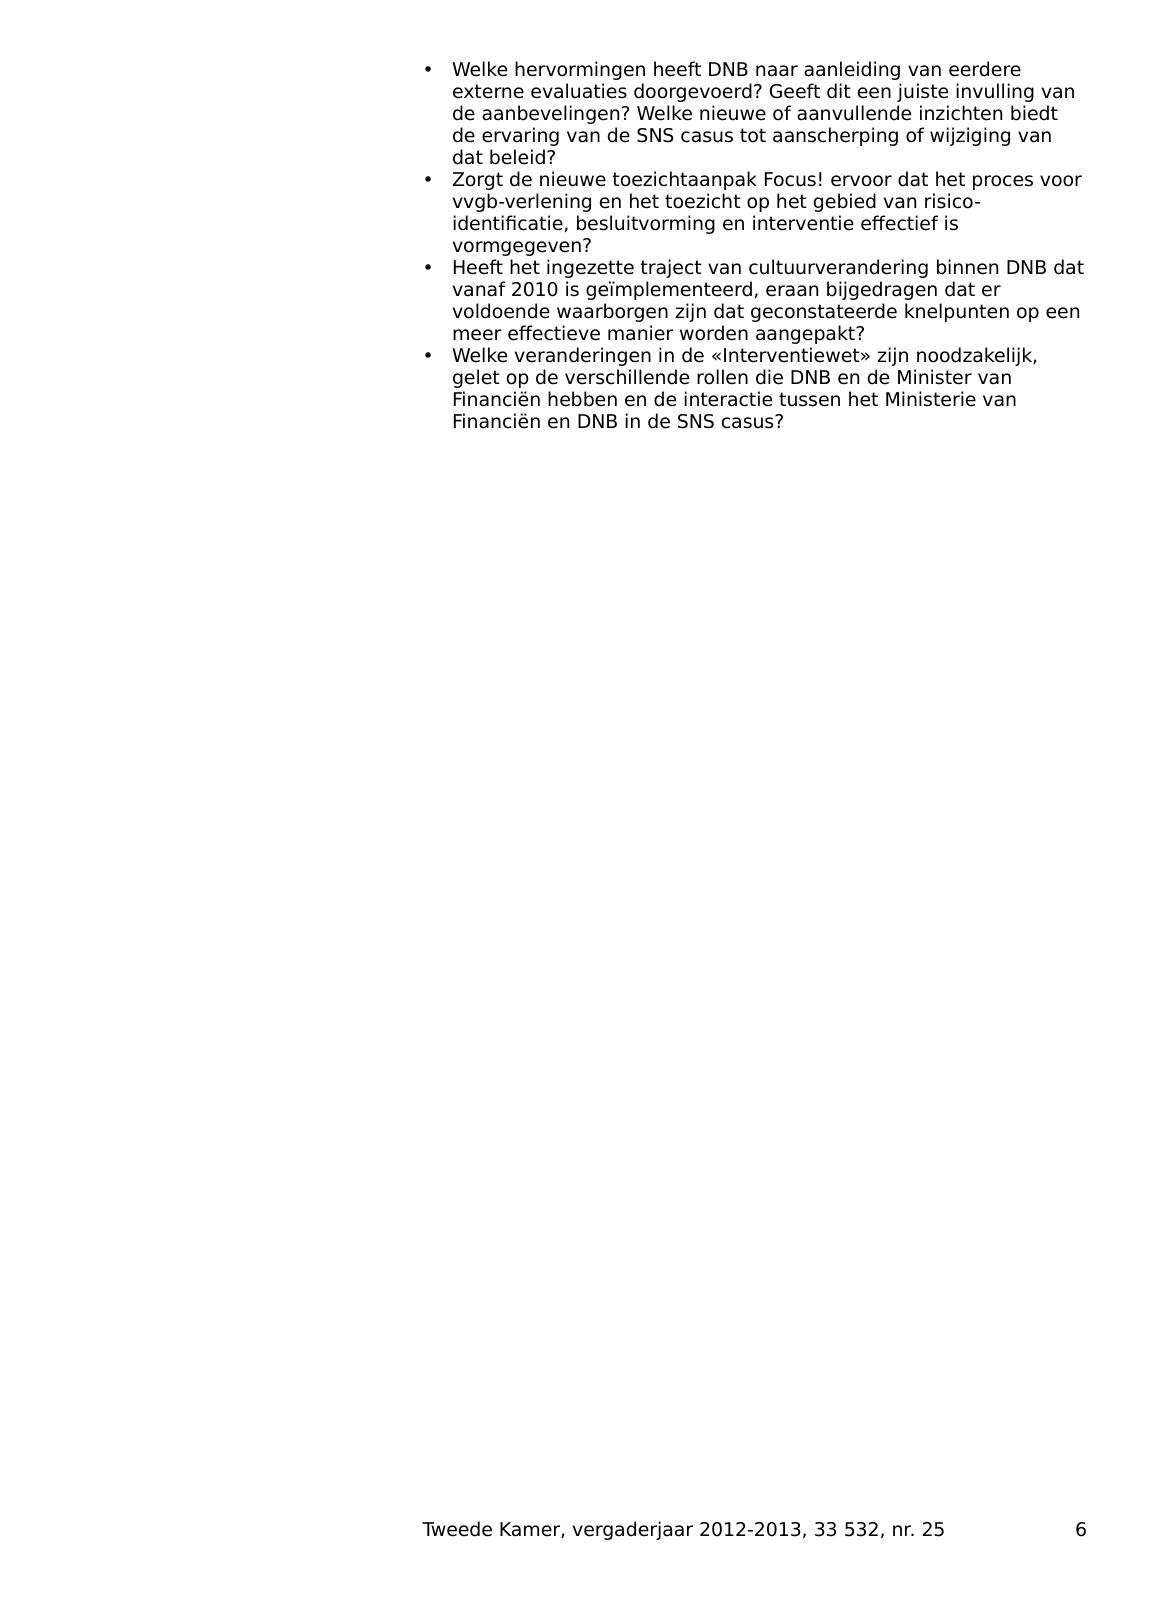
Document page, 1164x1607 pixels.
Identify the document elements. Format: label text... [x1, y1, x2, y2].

text • Welke hervormingen heeft DNB naar aanleiding van eerdere externe evaluaties doorgevoerd? Geeft dit een juiste invulling van de aanbevelingen? Welke nieuwe of aanvullende inzichten biedt de ervaring van de SNS casus tot aanscherping of wijziging van dat beleid? [422, 59, 1087, 169]
text • Heeft het ingezette traject van cultuurverandering binnen DNB dat vanaf 2010 is geïmplementeerd, eraan bijgedragen dat er voldoende waarborgen zijn dat geconstateerde knelpunten op een meer effectieve manier worden aangepakt? [422, 257, 1087, 345]
text • Zorgt de nieuwe toezichtaanpak Focus! ervoor dat het proces voor vvgb-verlening en het toezicht op het gebied van risico-identificatie, besluitvorming en interventie effectief is vormgegeven? [422, 169, 1087, 257]
text • Welke veranderingen in de «Interventiewet» zijn noodzakelijk, gelet op de verschillende rollen die DNB en de Minister van Financiën hebben en de interactie tussen het Ministerie van Financiën en DNB in de SNS casus? [422, 345, 1087, 433]
